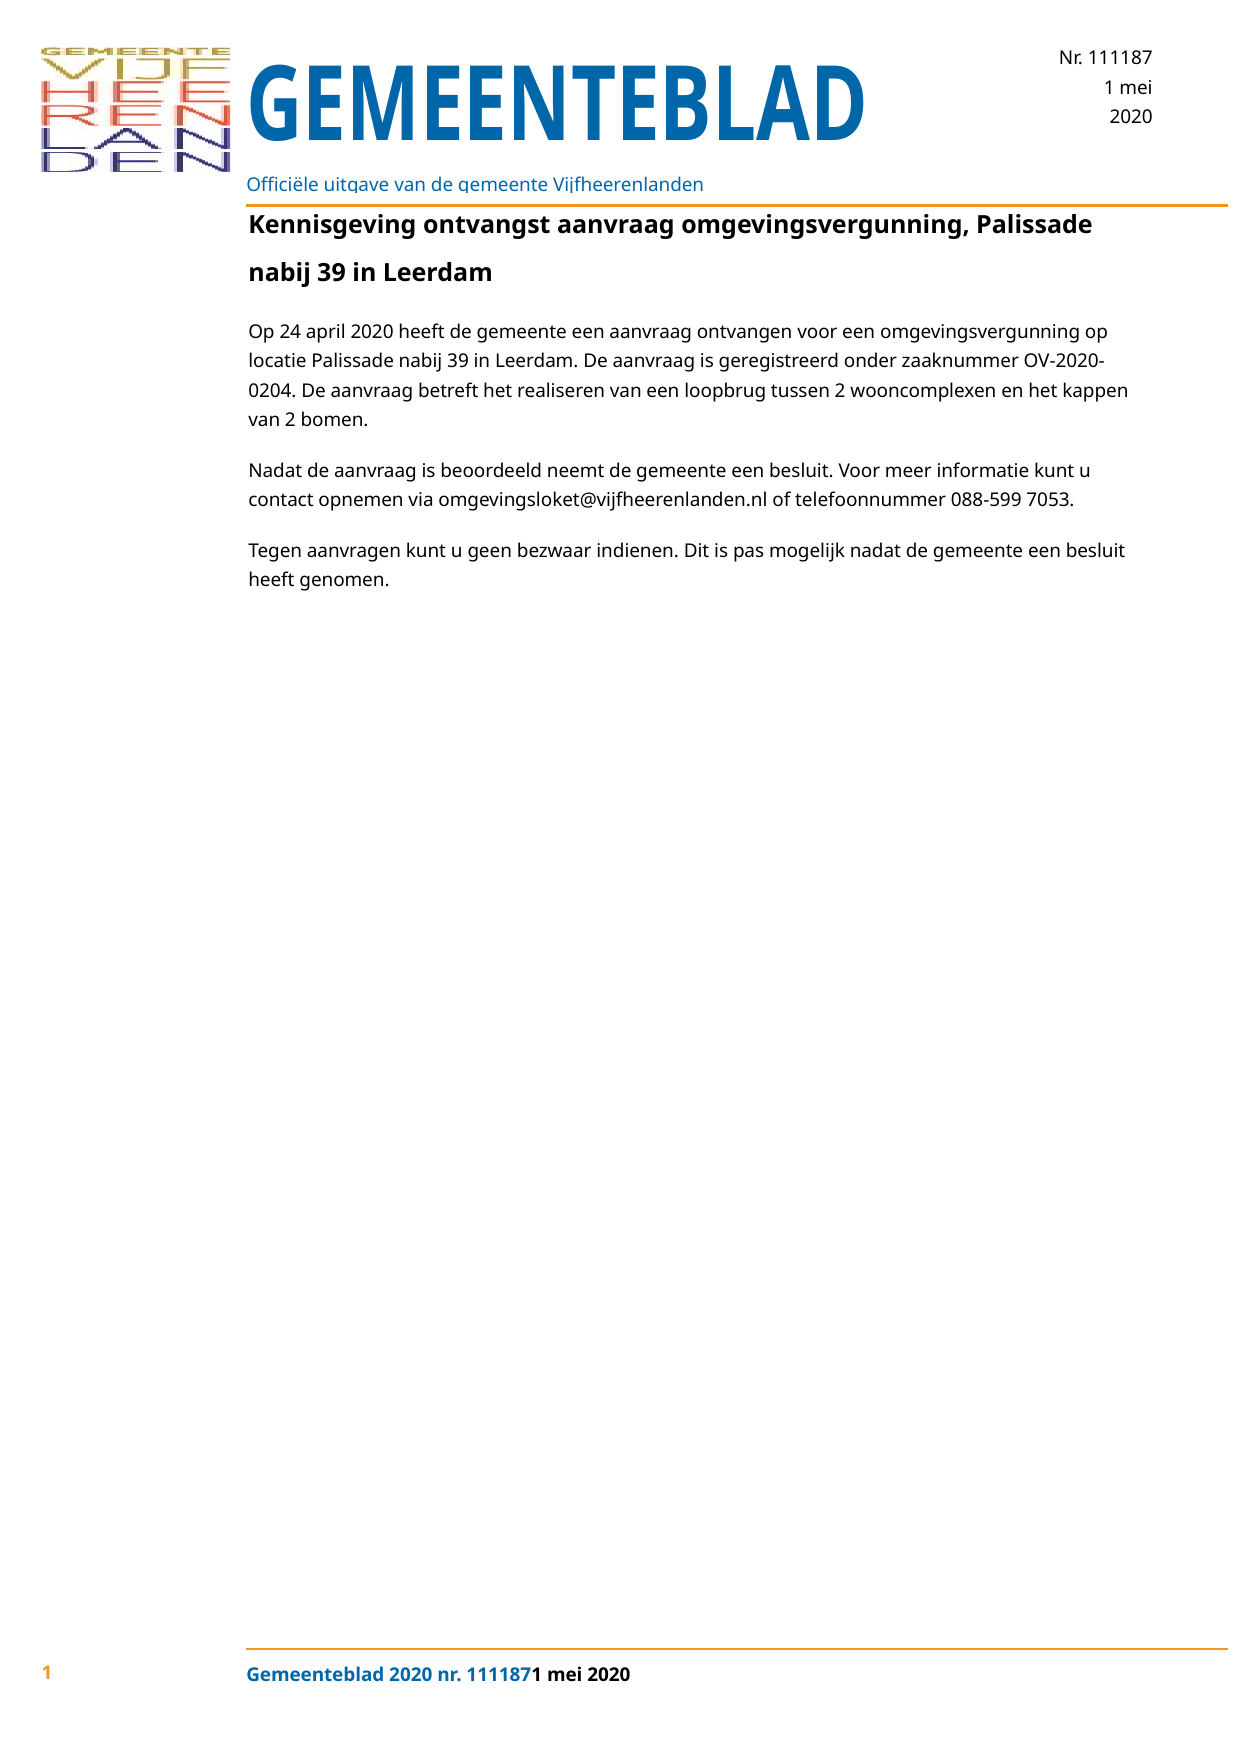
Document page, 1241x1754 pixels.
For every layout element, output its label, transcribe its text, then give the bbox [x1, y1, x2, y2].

picture [41, 47, 231, 172]
text Op 24 april 2020 heeft de gemeente een aanvraag ontvangen voor een omgevingsvergunning op locatie Palissade nabij 39 in Leerdam. De aanvraag is geregistreerd onder zaaknummer OV-2020-0204. De aanvraag betreft het realiseren van een loopbrug tussen 2 wooncomplexen en het kappen van 2 bomen. [248, 318, 1152, 432]
text Kennisgeving ontvangst aanvraag omgevingsvergunning, Palissade nabij 39 in Leerdam [248, 207, 1152, 288]
text Nadat de aanvraag is beoordeeld neemt de gemeente een besluit. Voor meer informatie kunt u contact opnemen via omgevingsloket@vijfheerenlanden.nl of telefoonnummer 088-599 7053. [248, 457, 1152, 512]
text Tegen aanvragen kunt u geen bezwaar indienen. Dit is pas mogelijk nadat de gemeente een besluit heeft genomen. [248, 537, 1152, 592]
